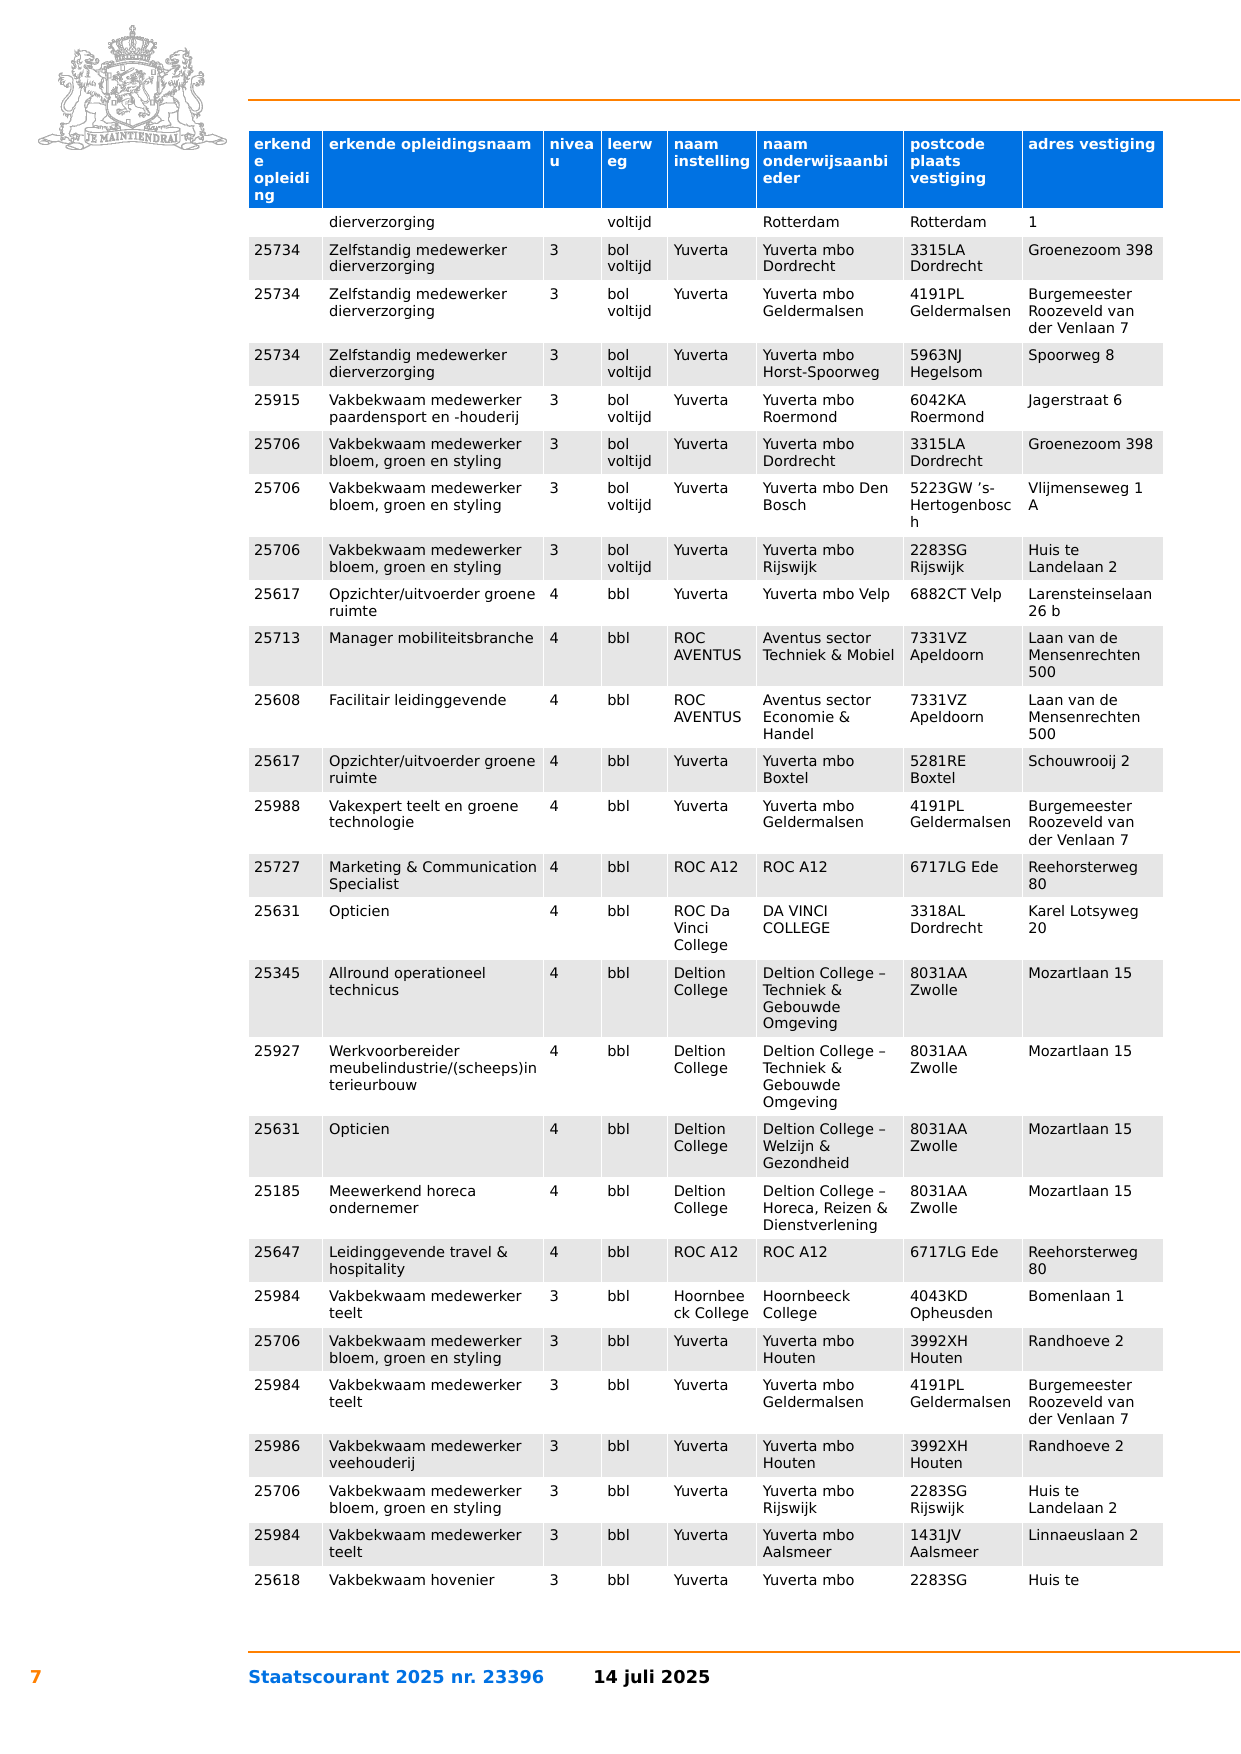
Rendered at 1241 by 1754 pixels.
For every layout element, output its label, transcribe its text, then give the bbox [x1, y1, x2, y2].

table_cell dierverzorging [323, 209, 543, 236]
table_cell 3 [544, 1478, 601, 1521]
table_cell Yuverta mbo Aalsmeer [757, 1523, 903, 1566]
table_cell Yuverta mbo Roermond [757, 387, 903, 430]
table_cell voltijd [602, 209, 667, 236]
table_cell Randhoeve 2 [1023, 1434, 1163, 1477]
table_cell 5223GW ’s-Hertogenbosch [904, 476, 1022, 536]
table_cell 25988 [249, 793, 322, 853]
table_cell bbl [602, 1478, 667, 1521]
table_cell Yuverta [668, 431, 756, 474]
table_cell 4 [544, 581, 601, 624]
table_cell Huis te [1023, 1567, 1163, 1593]
table_cell Yuverta mbo Dordrecht [757, 237, 903, 280]
table_cell Deltion College – Welzijn & Gezondheid [757, 1116, 903, 1177]
table_cell 25927 [249, 1038, 322, 1115]
table_cell ROC A12 [757, 1239, 903, 1282]
table_cell 4 [544, 960, 601, 1037]
table_cell Deltion College – Techniek & Gebouwde Omgeving [757, 960, 903, 1037]
table_cell Laan van de Mensenrechten 500 [1023, 626, 1163, 686]
table_cell [544, 209, 601, 236]
table_cell Yuverta mbo Horst-Spoorweg [757, 343, 903, 386]
table_cell Spoorweg 8 [1023, 343, 1163, 386]
table_cell Yuverta [668, 748, 756, 792]
table_cell bbl [602, 960, 667, 1037]
table_cell 25713 [249, 626, 322, 686]
table_cell Yuverta mbo Dordrecht [757, 431, 903, 474]
table_cell 1 [1023, 209, 1163, 236]
table_cell Laan van de Mensenrechten 500 [1023, 687, 1163, 747]
table_cell ROC AVENTUS [668, 687, 756, 747]
table_cell 25706 [249, 537, 322, 580]
table_cell Deltion College [668, 1178, 756, 1238]
table_cell bol voltijd [602, 281, 667, 341]
table_cell ROC AVENTUS [668, 626, 756, 686]
table_cell 3 [544, 1434, 601, 1477]
table_cell 7331VZ Apeldoorn [904, 687, 1022, 747]
table_cell Reehorsterweg 80 [1023, 1239, 1163, 1282]
table_cell Deltion College [668, 960, 756, 1037]
table_cell Huis te Landelaan 2 [1023, 537, 1163, 580]
table_cell 4 [544, 1239, 601, 1282]
table_cell Yuverta [668, 1434, 756, 1477]
table_cell 4 [544, 1116, 601, 1177]
table_header adres vestiging [1023, 131, 1163, 208]
table_cell bbl [602, 1038, 667, 1115]
table_cell Hoornbeeck College [668, 1284, 756, 1327]
table_cell Yuverta mbo Rijswijk [757, 1478, 903, 1521]
table_cell Yuverta mbo Houten [757, 1434, 903, 1477]
table_cell 25631 [249, 1116, 322, 1177]
table_cell Yuverta [668, 281, 756, 341]
table_cell Yuverta [668, 537, 756, 580]
table_cell Yuverta [668, 1567, 756, 1593]
table_cell 3992XH Houten [904, 1328, 1022, 1371]
table_cell Yuverta mbo Velp [757, 581, 903, 624]
table_cell 3 [544, 1284, 601, 1327]
table_cell 6717LG Ede [904, 854, 1022, 897]
table_cell Yuverta [668, 1478, 756, 1521]
table_cell bol voltijd [602, 387, 667, 430]
table_cell bbl [602, 1116, 667, 1177]
table_cell Vakbekwaam medewerker teelt [323, 1284, 543, 1327]
table_cell 4191PL Geldermalsen [904, 281, 1022, 341]
table_cell Burgemeester Roozeveld van der Venlaan 7 [1023, 281, 1163, 341]
table_cell bol voltijd [602, 431, 667, 474]
table_cell 25984 [249, 1372, 322, 1433]
table_cell 25984 [249, 1284, 322, 1327]
table_cell 8031AA Zwolle [904, 1038, 1022, 1115]
table_cell Linnaeuslaan 2 [1023, 1523, 1163, 1566]
table_cell Marketing & Communication Specialist [323, 854, 543, 897]
table_cell 4 [544, 1178, 601, 1238]
table_cell 5281RE Boxtel [904, 748, 1022, 792]
table_header leerweg [602, 131, 667, 208]
table_cell Rotterdam [904, 209, 1022, 236]
table_cell 8031AA Zwolle [904, 1116, 1022, 1177]
table_cell Vakbekwaam medewerker bloem, groen en styling [323, 476, 543, 536]
table_cell Aventus sector Techniek & Mobiel [757, 626, 903, 686]
table_cell 25631 [249, 899, 322, 959]
table_cell Yuverta [668, 476, 756, 536]
table_cell 8031AA Zwolle [904, 960, 1022, 1037]
table_cell bbl [602, 1178, 667, 1238]
table_cell Opzichter/uitvoerder groene ruimte [323, 581, 543, 624]
table_cell Yuverta mbo Den Bosch [757, 476, 903, 536]
table_cell 25734 [249, 343, 322, 386]
table_cell 4191PL Geldermalsen [904, 1372, 1022, 1433]
table_cell Yuverta [668, 1328, 756, 1371]
table_cell Vakbekwaam medewerker teelt [323, 1372, 543, 1433]
table_cell 3 [544, 387, 601, 430]
table_cell Deltion College – Techniek & Gebouwde Omgeving [757, 1038, 903, 1115]
table_cell 25618 [249, 1567, 322, 1593]
table_cell 3 [544, 1328, 601, 1371]
table_cell 3 [544, 281, 601, 341]
table_cell Deltion College [668, 1038, 756, 1115]
table_cell Yuverta mbo Rijswijk [757, 537, 903, 580]
table_cell 25734 [249, 237, 322, 280]
table_cell Manager mobiliteitsbranche [323, 626, 543, 686]
picture [38, 25, 227, 150]
table_cell bol voltijd [602, 237, 667, 280]
table_cell Vakbekwaam medewerker bloem, groen en styling [323, 1328, 543, 1371]
table_cell Yuverta [668, 1372, 756, 1433]
table_header postcode plaats vestiging [904, 131, 1022, 208]
table_header erkende opleiding [249, 131, 322, 208]
table_cell bbl [602, 1239, 667, 1282]
table_cell Vakbekwaam medewerker veehouderij [323, 1434, 543, 1477]
table_cell 4191PL Geldermalsen [904, 793, 1022, 853]
table_cell 4 [544, 854, 601, 897]
table_cell bbl [602, 581, 667, 624]
table_cell bol voltijd [602, 343, 667, 386]
table_cell Vakbekwaam medewerker bloem, groen en styling [323, 431, 543, 474]
table_cell 25984 [249, 1523, 322, 1566]
table_cell ROC A12 [757, 854, 903, 897]
table_cell bbl [602, 1284, 667, 1327]
table_cell 3 [544, 343, 601, 386]
table_cell Zelfstandig medewerker dierverzorging [323, 281, 543, 341]
table_cell 6882CT Velp [904, 581, 1022, 624]
table_cell 6042KA Roermond [904, 387, 1022, 430]
table_cell 25706 [249, 1478, 322, 1521]
table_cell 25617 [249, 581, 322, 624]
table_cell Jagerstraat 6 [1023, 387, 1163, 430]
table_cell 3 [544, 1523, 601, 1566]
table_cell Aventus sector Economie & Handel [757, 687, 903, 747]
table_cell 4 [544, 1038, 601, 1115]
table_cell Vlijmenseweg 1 A [1023, 476, 1163, 536]
table_cell bbl [602, 793, 667, 853]
table_cell [668, 209, 756, 236]
table_cell Groenezoom 398 [1023, 431, 1163, 474]
table_cell Rotterdam [757, 209, 903, 236]
table_cell Deltion College [668, 1116, 756, 1177]
table_cell bol voltijd [602, 476, 667, 536]
table_cell Yuverta mbo Houten [757, 1328, 903, 1371]
table_cell bbl [602, 748, 667, 792]
table_cell 3 [544, 431, 601, 474]
table_cell 3 [544, 1567, 601, 1593]
table_cell Bomenlaan 1 [1023, 1284, 1163, 1327]
table_cell Reehorsterweg 80 [1023, 854, 1163, 897]
table_cell Yuverta [668, 1523, 756, 1566]
table_cell Allround operationeel technicus [323, 960, 543, 1037]
table_cell 3315LA Dordrecht [904, 237, 1022, 280]
table_cell 4 [544, 899, 601, 959]
table_cell 3318AL Dordrecht [904, 899, 1022, 959]
table_cell Zelfstandig medewerker dierverzorging [323, 237, 543, 280]
table_cell Burgemeester Roozeveld van der Venlaan 7 [1023, 1372, 1163, 1433]
table_cell Larensteinselaan 26 b [1023, 581, 1163, 624]
table_cell 6717LG Ede [904, 1239, 1022, 1282]
table_cell Yuverta [668, 793, 756, 853]
table_cell bbl [602, 1434, 667, 1477]
table_cell 2283SG Rijswijk [904, 1478, 1022, 1521]
table_cell 3315LA Dordrecht [904, 431, 1022, 474]
table_cell 25706 [249, 1328, 322, 1371]
table_cell bbl [602, 626, 667, 686]
table_header erkende opleidingsnaam [323, 131, 543, 208]
table_cell bbl [602, 854, 667, 897]
table_cell 25706 [249, 431, 322, 474]
table_cell 4 [544, 687, 601, 747]
table_cell DA VINCI COLLEGE [757, 899, 903, 959]
table_cell 3 [544, 1372, 601, 1433]
table_cell 25727 [249, 854, 322, 897]
table_cell Huis te Landelaan 2 [1023, 1478, 1163, 1521]
table_cell Schouwrooij 2 [1023, 748, 1163, 792]
table_cell Mozartlaan 15 [1023, 1178, 1163, 1238]
table_cell Yuverta mbo Geldermalsen [757, 1372, 903, 1433]
table_cell Burgemeester Roozeveld van der Venlaan 7 [1023, 793, 1163, 853]
table_cell 1431JV Aalsmeer [904, 1523, 1022, 1566]
table_cell 4 [544, 793, 601, 853]
table_cell Yuverta mbo [757, 1567, 903, 1593]
table_cell 5963NJ Hegelsom [904, 343, 1022, 386]
table_cell 25647 [249, 1239, 322, 1282]
table_cell 25617 [249, 748, 322, 792]
table_cell [249, 209, 322, 236]
table_cell Vakbekwaam hovenier [323, 1567, 543, 1593]
table_cell 3 [544, 237, 601, 280]
table_cell 2283SG Rijswijk [904, 537, 1022, 580]
table_header naam instelling [668, 131, 756, 208]
table_cell Vakbekwaam medewerker teelt [323, 1523, 543, 1566]
table_cell Meewerkend horeca ondernemer [323, 1178, 543, 1238]
table_cell 25345 [249, 960, 322, 1037]
table_cell bol voltijd [602, 537, 667, 580]
table_cell Werkvoorbereider meubelindustrie/(scheeps)interieurbouw [323, 1038, 543, 1115]
table_cell Vakbekwaam medewerker paardensport en -houderij [323, 387, 543, 430]
table_cell 3 [544, 476, 601, 536]
table_cell bbl [602, 1523, 667, 1566]
table_cell bbl [602, 687, 667, 747]
table_cell 25734 [249, 281, 322, 341]
table_cell 2283SG [904, 1567, 1022, 1593]
table_cell 3992XH Houten [904, 1434, 1022, 1477]
table_cell Mozartlaan 15 [1023, 1116, 1163, 1177]
table_cell Vakexpert teelt en groene technologie [323, 793, 543, 853]
table_cell Mozartlaan 15 [1023, 960, 1163, 1037]
table_cell Opticien [323, 899, 543, 959]
table_cell bbl [602, 899, 667, 959]
table_cell bbl [602, 1372, 667, 1433]
table_cell Opzichter/uitvoerder groene ruimte [323, 748, 543, 792]
table_cell Yuverta mbo Geldermalsen [757, 281, 903, 341]
table_cell 4043KD Opheusden [904, 1284, 1022, 1327]
table_cell 25706 [249, 476, 322, 536]
table_cell Karel Lotsyweg 20 [1023, 899, 1163, 959]
table_cell 25608 [249, 687, 322, 747]
table_cell Yuverta [668, 581, 756, 624]
table_cell ROC A12 [668, 1239, 756, 1282]
table_cell Opticien [323, 1116, 543, 1177]
table_header naam onderwijsaanbieder [757, 131, 903, 208]
table_cell 3 [544, 537, 601, 580]
table_cell Vakbekwaam medewerker bloem, groen en styling [323, 537, 543, 580]
table_cell 25915 [249, 387, 322, 430]
table_cell Groenezoom 398 [1023, 237, 1163, 280]
table_cell Leidinggevende travel & hospitality [323, 1239, 543, 1282]
table_cell Yuverta [668, 387, 756, 430]
table_cell 7331VZ Apeldoorn [904, 626, 1022, 686]
table_cell 25185 [249, 1178, 322, 1238]
table_cell ROC Da Vinci College [668, 899, 756, 959]
table_cell bbl [602, 1567, 667, 1593]
table_cell Vakbekwaam medewerker bloem, groen en styling [323, 1478, 543, 1521]
table_cell Yuverta mbo Geldermalsen [757, 793, 903, 853]
table_cell bbl [602, 1328, 667, 1371]
table_cell Mozartlaan 15 [1023, 1038, 1163, 1115]
table_header niveau [544, 131, 601, 208]
table_cell Yuverta mbo Boxtel [757, 748, 903, 792]
table_cell Zelfstandig medewerker dierverzorging [323, 343, 543, 386]
table_cell Yuverta [668, 343, 756, 386]
table_cell 4 [544, 748, 601, 792]
table_cell 25986 [249, 1434, 322, 1477]
table_cell ROC A12 [668, 854, 756, 897]
table_cell 8031AA Zwolle [904, 1178, 1022, 1238]
table_cell Deltion College – Horeca, Reizen & Dienstverlening [757, 1178, 903, 1238]
table_cell Facilitair leidinggevende [323, 687, 543, 747]
table_cell Randhoeve 2 [1023, 1328, 1163, 1371]
table_cell Yuverta [668, 237, 756, 280]
table_cell 4 [544, 626, 601, 686]
table_cell Hoornbeeck College [757, 1284, 903, 1327]
